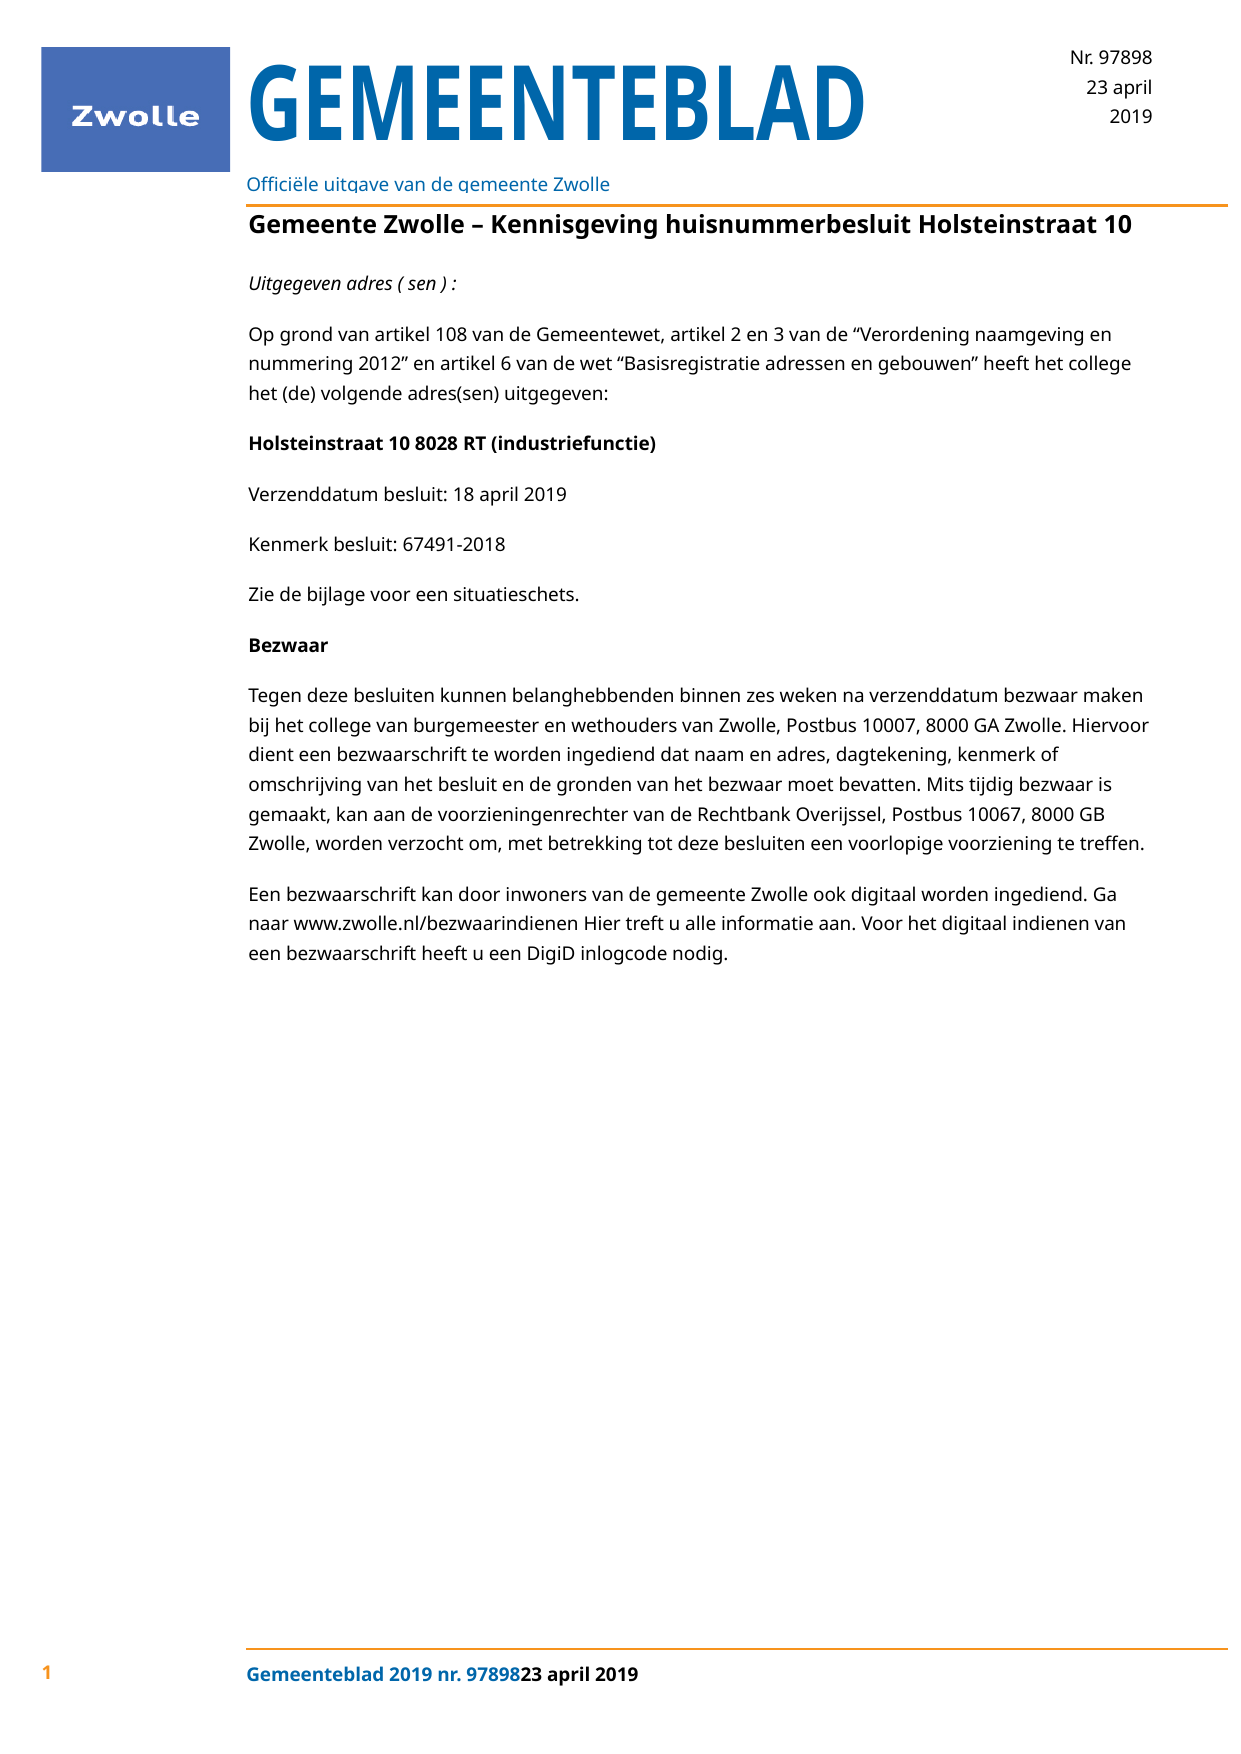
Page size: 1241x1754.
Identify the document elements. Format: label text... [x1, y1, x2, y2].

text Gemeente Zwolle – Kennisgeving huisnummerbesluit Holsteinstraat 10 [248, 207, 1152, 241]
picture [41, 47, 231, 172]
text Uitgegeven adres ( sen ) : [248, 270, 1152, 296]
text Op grond van artikel 108 van de Gemeentewet, artikel 2 en 3 van de “Verordening naamgeving en nummering 2012” en artikel 6 van de wet “Basisregistratie adressen en gebouwen” heeft het college het (de) volgende adres(sen) uitgegeven: [248, 321, 1152, 406]
text Tegen deze besluiten kunnen belanghebbenden binnen zes weken na verzenddatum bezwaar maken bij het college van burgemeester en wethouders van Zwolle, Postbus 10007, 8000 GA Zwolle. Hiervoor dient een bezwaarschrift te worden ingediend dat naam en adres, dagtekening, kenmerk of omschrijving van het besluit en de gronden van het bezwaar moet bevatten. Mits tijdig bezwaar is gemaakt, kan aan de voorzieningenrechter van de Rechtbank Overijssel, Postbus 10067, 8000 GB Zwolle, worden verzocht om, met betrekking tot deze besluiten een voorlopige voorziening te treffen. [248, 682, 1152, 856]
text Holsteinstraat 10 8028 RT (industriefunctie) [248, 430, 1152, 456]
text Kenmerk besluit: 67491-2018 [248, 531, 1152, 557]
text Bezwaar [248, 632, 1152, 658]
text Zie de bijlage voor een situatieschets. [248, 582, 1152, 607]
text Verzenddatum besluit: 18 april 2019 [248, 481, 1152, 506]
text Een bezwaarschrift kan door inwoners van de gemeente Zwolle ook digitaal worden ingediend. Ga naar www.zwolle.nl/bezwaarindienen Hier treft u alle informatie aan. Voor het digitaal indienen van een bezwaarschrift heeft u een DigiD inlogcode nodig. [248, 881, 1152, 966]
